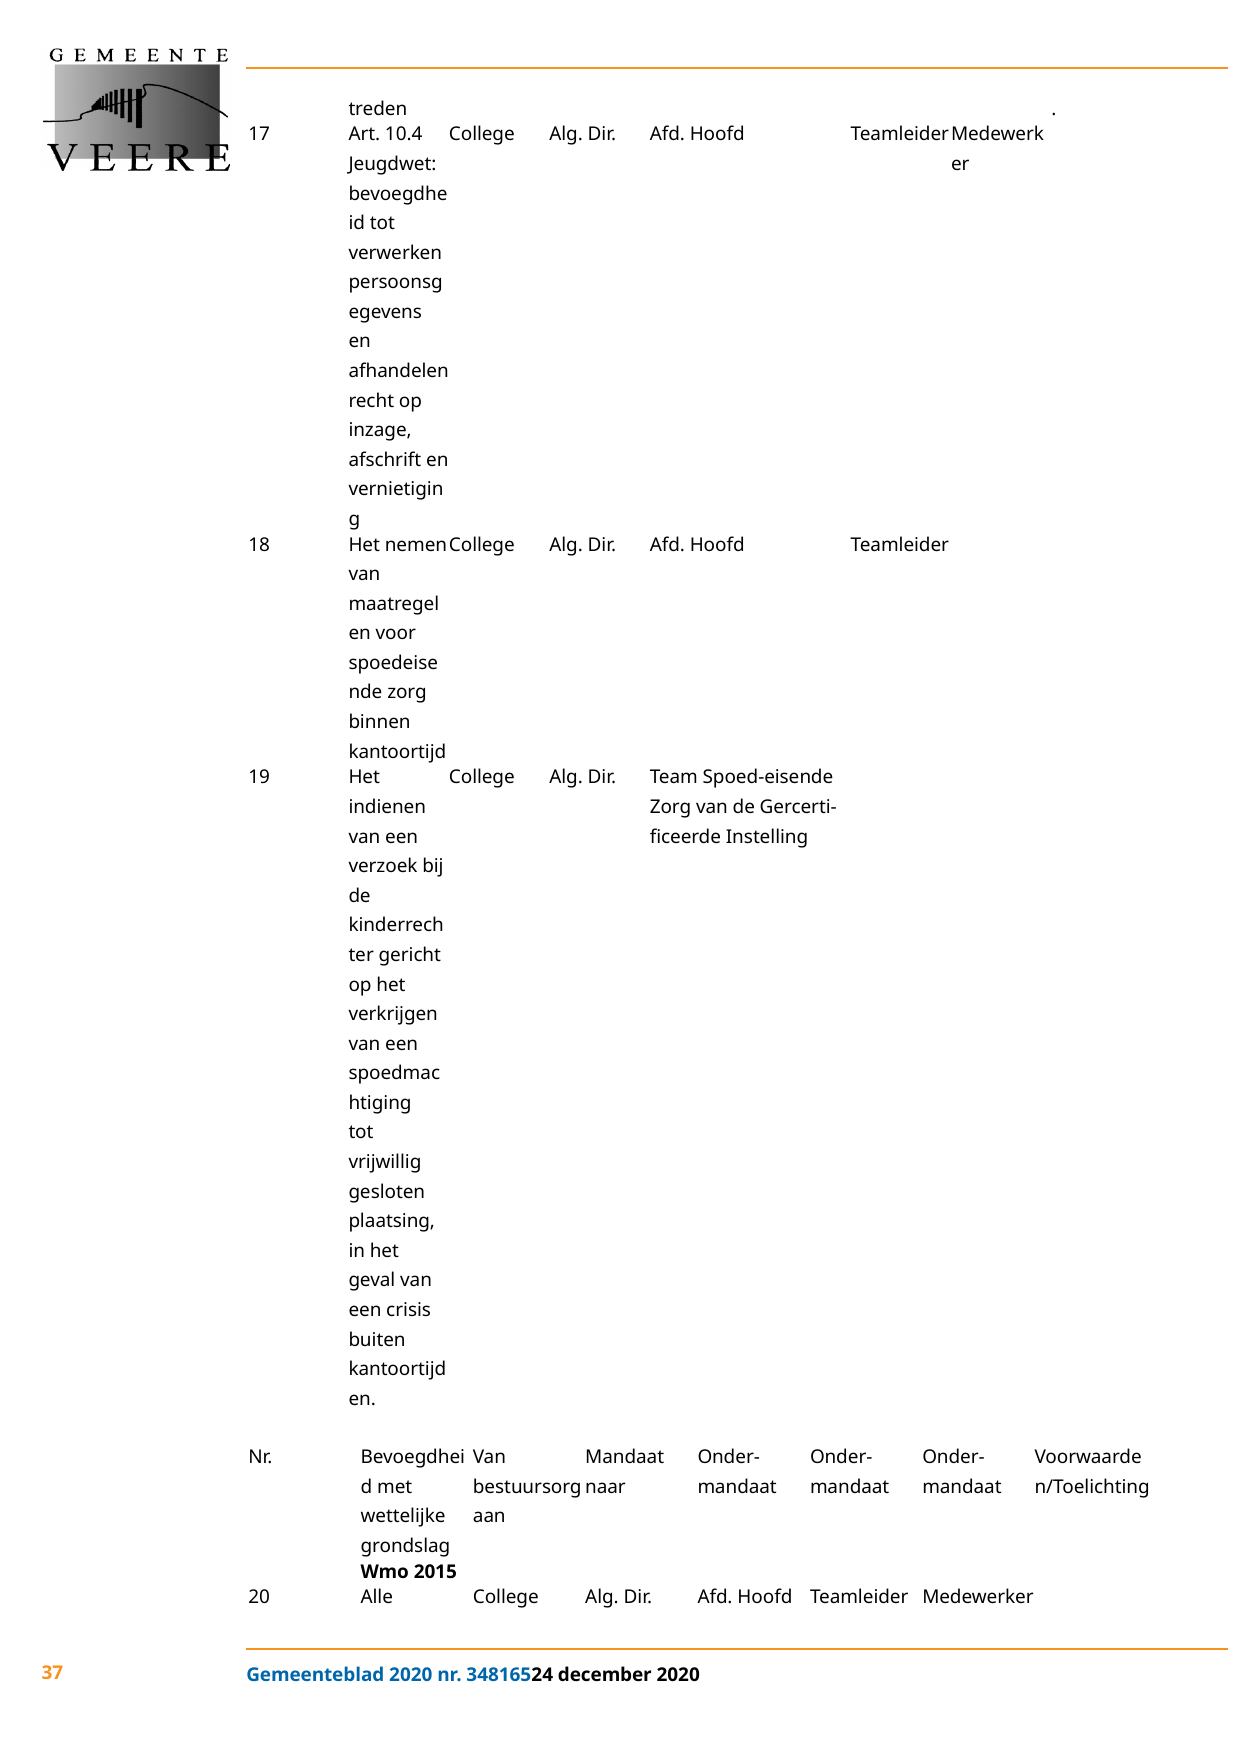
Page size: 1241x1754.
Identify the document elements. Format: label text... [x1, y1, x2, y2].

table_cell Art. 10.4 Jeugdwet: bevoegdheid tot verwerken persoonsgegevens en afhandelen recht op inzage, afschrift en vernietiging [348, 121, 449, 531]
table_cell Team Spoed-eisende Zorg van de Gercerti-ficeerde Instelling [650, 764, 850, 1411]
table_cell 19 [248, 764, 348, 1411]
table_cell [549, 95, 649, 121]
table_cell Afd. Hoofd [650, 121, 850, 531]
table_cell Teamleider [810, 1584, 922, 1609]
table_header Onder-mandaat [810, 1444, 922, 1558]
table_cell [697, 1558, 810, 1584]
table_cell [951, 95, 1051, 121]
table_header Voorwaarden/Toelichting [1034, 1444, 1152, 1558]
table_cell Alg. Dir. [549, 764, 649, 1411]
table_cell 20 [248, 1584, 360, 1609]
table_cell [951, 531, 1051, 764]
table_cell [248, 95, 348, 121]
table_cell [1034, 1558, 1152, 1584]
table_cell . [1051, 95, 1152, 121]
table_cell Alg. Dir. [549, 121, 649, 531]
table_cell Wmo 2015 [360, 1558, 473, 1584]
table_header Onder-mandaat [697, 1444, 810, 1558]
table_cell [850, 764, 951, 1411]
table_cell College [449, 121, 549, 531]
table_cell Alg. Dir. [549, 531, 649, 764]
table_cell [585, 1558, 697, 1584]
table_cell 17 [248, 121, 348, 531]
table_cell [1051, 121, 1152, 531]
table_cell [1051, 531, 1152, 764]
table_cell Medewerker [922, 1584, 1034, 1609]
table_cell Afd. Hoofd [697, 1584, 810, 1609]
table_header Nr. [248, 1444, 360, 1558]
table_cell [810, 1558, 922, 1584]
table_cell Afd. Hoofd [650, 531, 850, 764]
table_cell 18 [248, 531, 348, 764]
table_cell treden [348, 95, 449, 121]
table_cell Alg. Dir. [585, 1584, 697, 1609]
table_cell [473, 1558, 585, 1584]
table_cell [449, 95, 549, 121]
table_cell [922, 1558, 1034, 1584]
table_cell [1034, 1584, 1152, 1609]
table_cell Medewerker [951, 121, 1051, 531]
table_cell [951, 764, 1051, 1411]
table_cell Het indienen van een verzoek bij de kinderrechter gericht op het verkrijgen van een spoedmachtiging tot vrijwillig gesloten plaatsing, in het geval van een crisis buiten kantoortijden. [348, 764, 449, 1411]
table_cell Het nemen van maatregelen voor spoedeisende zorg binnen kantoortijd [348, 531, 449, 764]
table_cell Teamleider [850, 531, 951, 764]
table_cell College [449, 531, 549, 764]
table_cell [1051, 764, 1152, 1411]
table_cell [850, 95, 951, 121]
table_header Onder-mandaat [922, 1444, 1034, 1558]
table_cell College [473, 1584, 585, 1609]
table_header Mandaat naar [585, 1444, 697, 1558]
table_cell [650, 95, 850, 121]
table_header Bevoegdheid met wettelijke grondslag [360, 1444, 473, 1558]
picture [41, 47, 231, 172]
table_header Van bestuursorgaan [473, 1444, 585, 1558]
table_cell Teamleider [850, 121, 951, 531]
table_cell College [449, 764, 549, 1411]
table_cell Alle [360, 1584, 473, 1609]
table_cell [248, 1558, 360, 1584]
